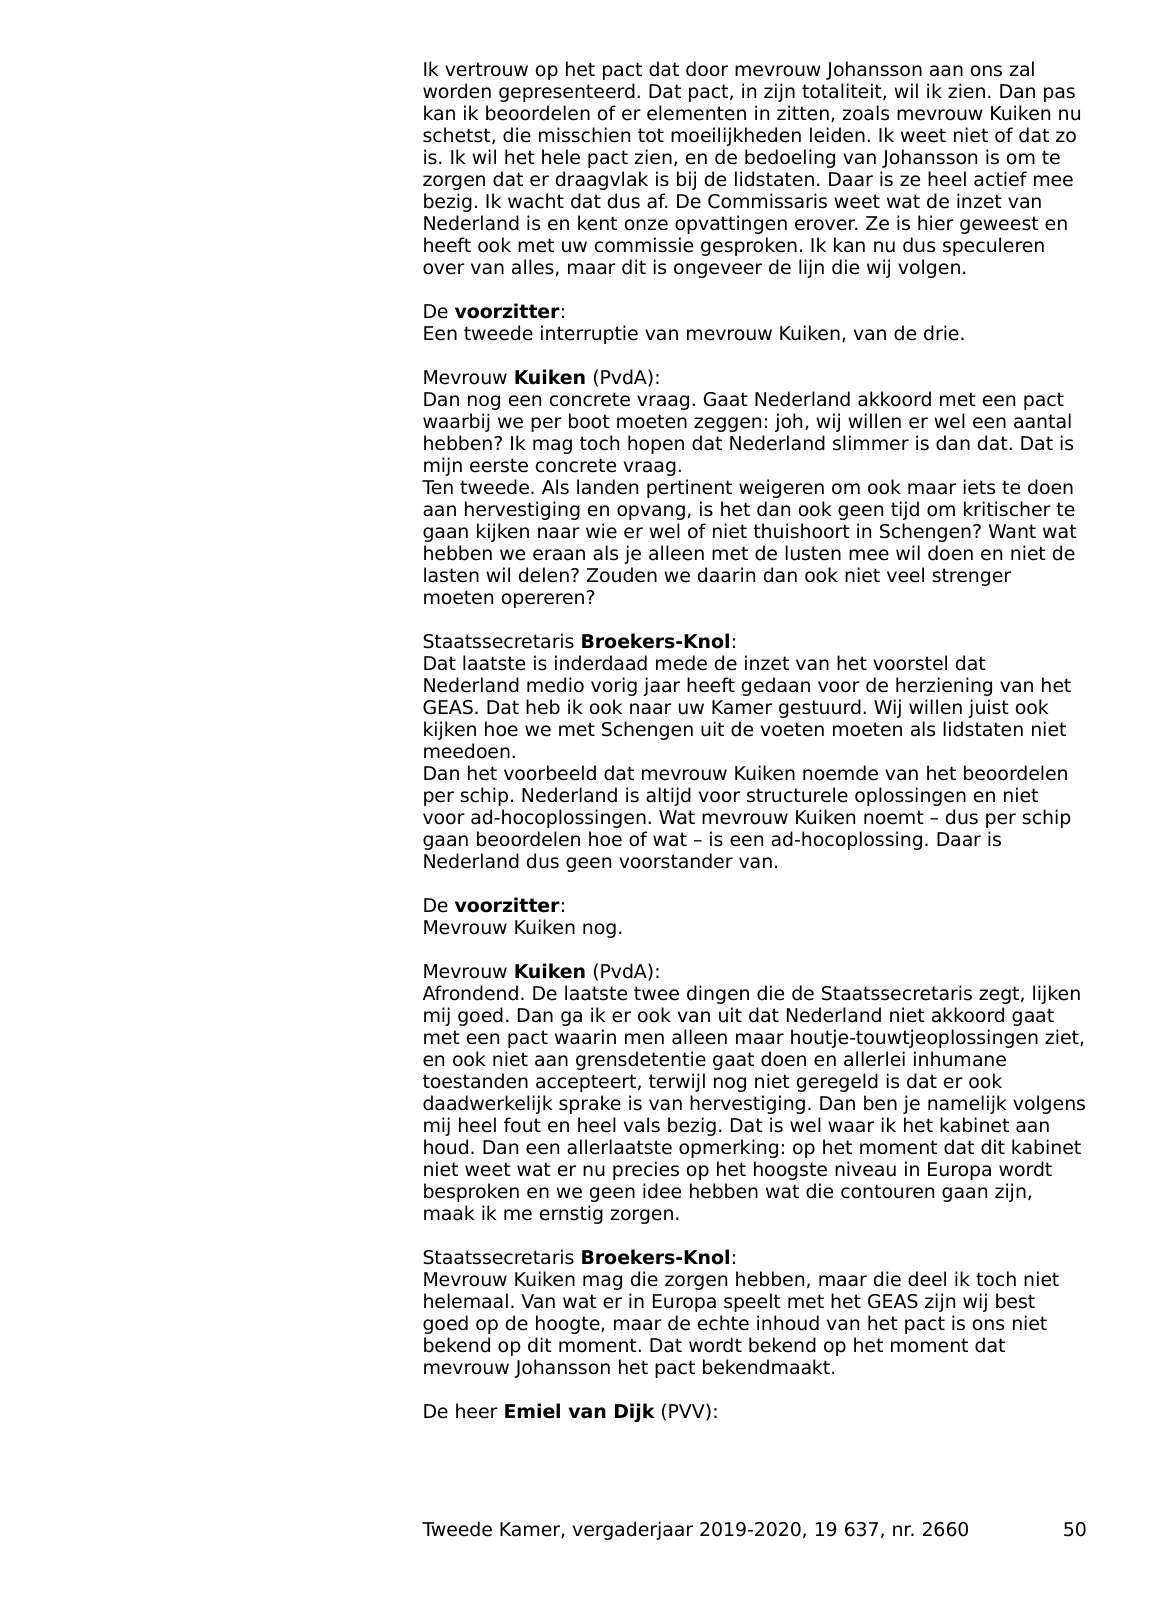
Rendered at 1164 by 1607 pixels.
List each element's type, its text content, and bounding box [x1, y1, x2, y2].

text Mevrouw Kuiken nog. [422, 917, 1087, 939]
text Staatssecretaris Broekers-Knol: [422, 1247, 1087, 1269]
text De heer Emiel van Dijk (PVV): [422, 1401, 1087, 1423]
text Ik vertrouw op het pact dat door mevrouw Johansson aan ons zal worden gepresenteerd. Dat pact, in zijn totaliteit, wil ik zien. Dan pas kan ik beoordelen of er elementen in zitten, zoals mevrouw Kuiken nu schetst, die misschien tot moeilijkheden leiden. Ik weet niet of dat zo is. Ik wil het hele pact zien, en de bedoeling van Johansson is om te zorgen dat er draagvlak is bij de lidstaten. Daar is ze heel actief mee bezig. Ik wacht dat dus af. De Commissaris weet wat de inzet van Nederland is en kent onze opvattingen erover. Ze is hier geweest en heeft ook met uw commissie gesproken. Ik kan nu dus speculeren over van alles, maar dit is ongeveer de lijn die wij volgen. [422, 59, 1087, 279]
text Ten tweede. Als landen pertinent weigeren om ook maar iets te doen aan hervestiging en opvang, is het dan ook geen tijd om kritischer te gaan kijken naar wie er wel of niet thuishoort in Schengen? Want wat hebben we eraan als je alleen met de lusten mee wil doen en niet de lasten wil delen? Zouden we daarin dan ook niet veel strenger moeten opereren? [422, 477, 1087, 609]
text Mevrouw Kuiken (PvdA): [422, 961, 1087, 983]
text Afrondend. De laatste twee dingen die de Staatssecretaris zegt, lijken mij goed. Dan ga ik er ook van uit dat Nederland niet akkoord gaat met een pact waarin men alleen maar houtje-touwtjeoplossingen ziet, en ook niet aan grensdetentie gaat doen en allerlei inhumane toestanden accepteert, terwijl nog niet geregeld is dat er ook daadwerkelijk sprake is van hervestiging. Dan ben je namelijk volgens mij heel fout en heel vals bezig. Dat is wel waar ik het kabinet aan houd. Dan een allerlaatste opmerking: op het moment dat dit kabinet niet weet wat er nu precies op het hoogste niveau in Europa wordt besproken en we geen idee hebben wat die contouren gaan zijn, maak ik me ernstig zorgen. [422, 983, 1087, 1225]
text Dan nog een concrete vraag. Gaat Nederland akkoord met een pact waarbij we per boot moeten zeggen: joh, wij willen er wel een aantal hebben? Ik mag toch hopen dat Nederland slimmer is dan dat. Dat is mijn eerste concrete vraag. [422, 389, 1087, 477]
text Staatssecretaris Broekers-Knol: [422, 631, 1087, 653]
text De voorzitter: [422, 301, 1087, 323]
text Mevrouw Kuiken mag die zorgen hebben, maar die deel ik toch niet helemaal. Van wat er in Europa speelt met het GEAS zijn wij best goed op de hoogte, maar de echte inhoud van het pact is ons niet bekend op dit moment. Dat wordt bekend op het moment dat mevrouw Johansson het pact bekendmaakt. [422, 1269, 1087, 1379]
text De voorzitter: [422, 895, 1087, 917]
text Dan het voorbeeld dat mevrouw Kuiken noemde van het beoordelen per schip. Nederland is altijd voor structurele oplossingen en niet voor ad-hocoplossingen. Wat mevrouw Kuiken noemt – dus per schip gaan beoordelen hoe of wat – is een ad-hocoplossing. Daar is Nederland dus geen voorstander van. [422, 763, 1087, 873]
text Mevrouw Kuiken (PvdA): [422, 367, 1087, 389]
text Dat laatste is inderdaad mede de inzet van het voorstel dat Nederland medio vorig jaar heeft gedaan voor de herziening van het GEAS. Dat heb ik ook naar uw Kamer gestuurd. Wij willen juist ook kijken hoe we met Schengen uit de voeten moeten als lidstaten niet meedoen. [422, 653, 1087, 763]
text Een tweede interruptie van mevrouw Kuiken, van de drie. [422, 323, 1087, 345]
